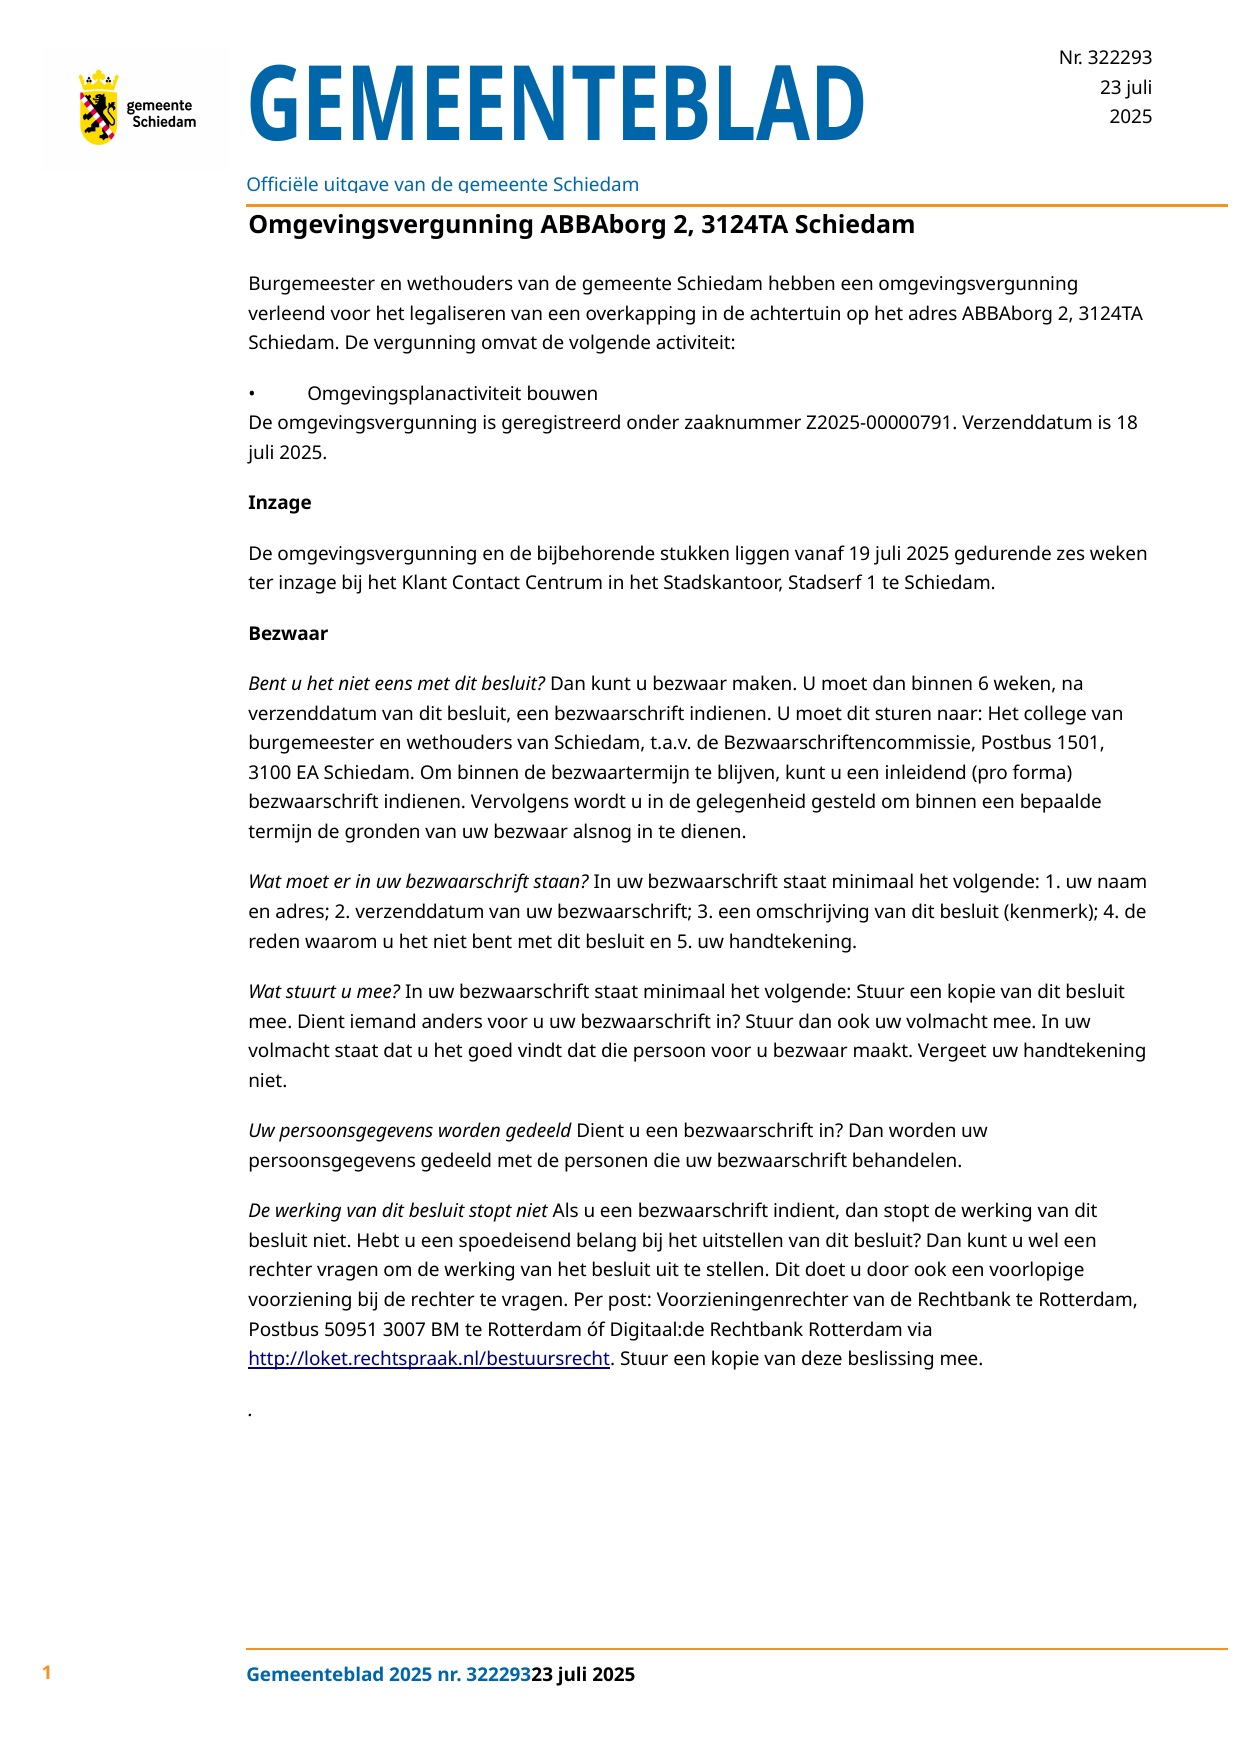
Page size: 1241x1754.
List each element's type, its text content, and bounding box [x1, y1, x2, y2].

picture [41, 47, 231, 172]
text Inzage [248, 489, 1152, 515]
text Bezwaar [248, 620, 1152, 646]
text Wat moet er in uw bezwaarschrift staan? In uw bezwaarschrift staat minimaal het volgende: 1. uw naam en adres; 2. verzenddatum van uw bezwaarschrift; 3. een omschrijving van dit besluit (kenmerk); 4. de reden waarom u het niet bent met dit besluit en 5. uw handtekening. [248, 869, 1152, 953]
text . [248, 1396, 1152, 1421]
text Uw persoonsgegevens worden gedeeld Dient u een bezwaarschrift in? Dan worden uw persoonsgegevens gedeeld met de personen die uw bezwaarschrift behandelen. [248, 1117, 1152, 1173]
text Omgevingsvergunning ABBAborg 2, 3124TA Schiedam [248, 207, 1152, 241]
text De werking van dit besluit stopt niet Als u een bezwaarschrift indient, dan stopt de werking van dit besluit niet. Hebt u een spoedeisend belang bij het uitstellen van dit besluit? Dan kunt u wel een rechter vragen om de werking van het besluit uit te stellen. Dit doet u door ook een voorlopige voorziening bij de rechter te vragen. Per post: Voorzieningenrechter van de Rechtbank te Rotterdam, Postbus 50951 3007 BM te Rotterdam óf Digitaal:de Rechtbank Rotterdam via http://loket.rechtspraak.nl/bestuursrecht. Stuur een kopie van deze beslissing mee. [248, 1197, 1152, 1371]
list Omgevingsplanactiviteit bouwen [248, 380, 1152, 406]
text Wat stuurt u mee? In uw bezwaarschrift staat minimaal het volgende: Stuur een kopie van dit besluit mee. Dient iemand anders voor u uw bezwaarschrift in? Stuur dan ook uw volmacht mee. In uw volmacht staat dat u het goed vindt dat die persoon voor u bezwaar maakt. Vergeet uw handtekening niet. [248, 978, 1152, 1093]
text Bent u het niet eens met dit besluit? Dan kunt u bezwaar maken. U moet dan binnen 6 weken, na verzenddatum van dit besluit, een bezwaarschrift indienen. U moet dit sturen naar: Het college van burgemeester en wethouders van Schiedam, t.a.v. de Bezwaarschriftencommissie, Postbus 1501, 3100 EA Schiedam. Om binnen de bezwaartermijn te blijven, kunt u een inleidend (pro forma) bezwaarschrift indienen. Vervolgens wordt u in de gelegenheid gesteld om binnen een bepaalde termijn de gronden van uw bezwaar alsnog in te dienen. [248, 670, 1152, 844]
text De omgevingsvergunning en de bijbehorende stukken liggen vanaf 19 juli 2025 gedurende zes weken ter inzage bij het Klant Contact Centrum in het Stadskantoor, Stadserf 1 te Schiedam. [248, 540, 1152, 595]
text De omgevingsvergunning is geregistreerd onder zaaknummer Z2025-00000791. Verzenddatum is 18 juli 2025. [248, 409, 1152, 465]
text Burgemeester en wethouders van de gemeente Schiedam hebben een omgevingsvergunning verleend voor het legaliseren van een overkapping in de achtertuin op het adres ABBAborg 2, 3124TA Schiedam. De vergunning omvat de volgende activiteit: [248, 270, 1152, 355]
